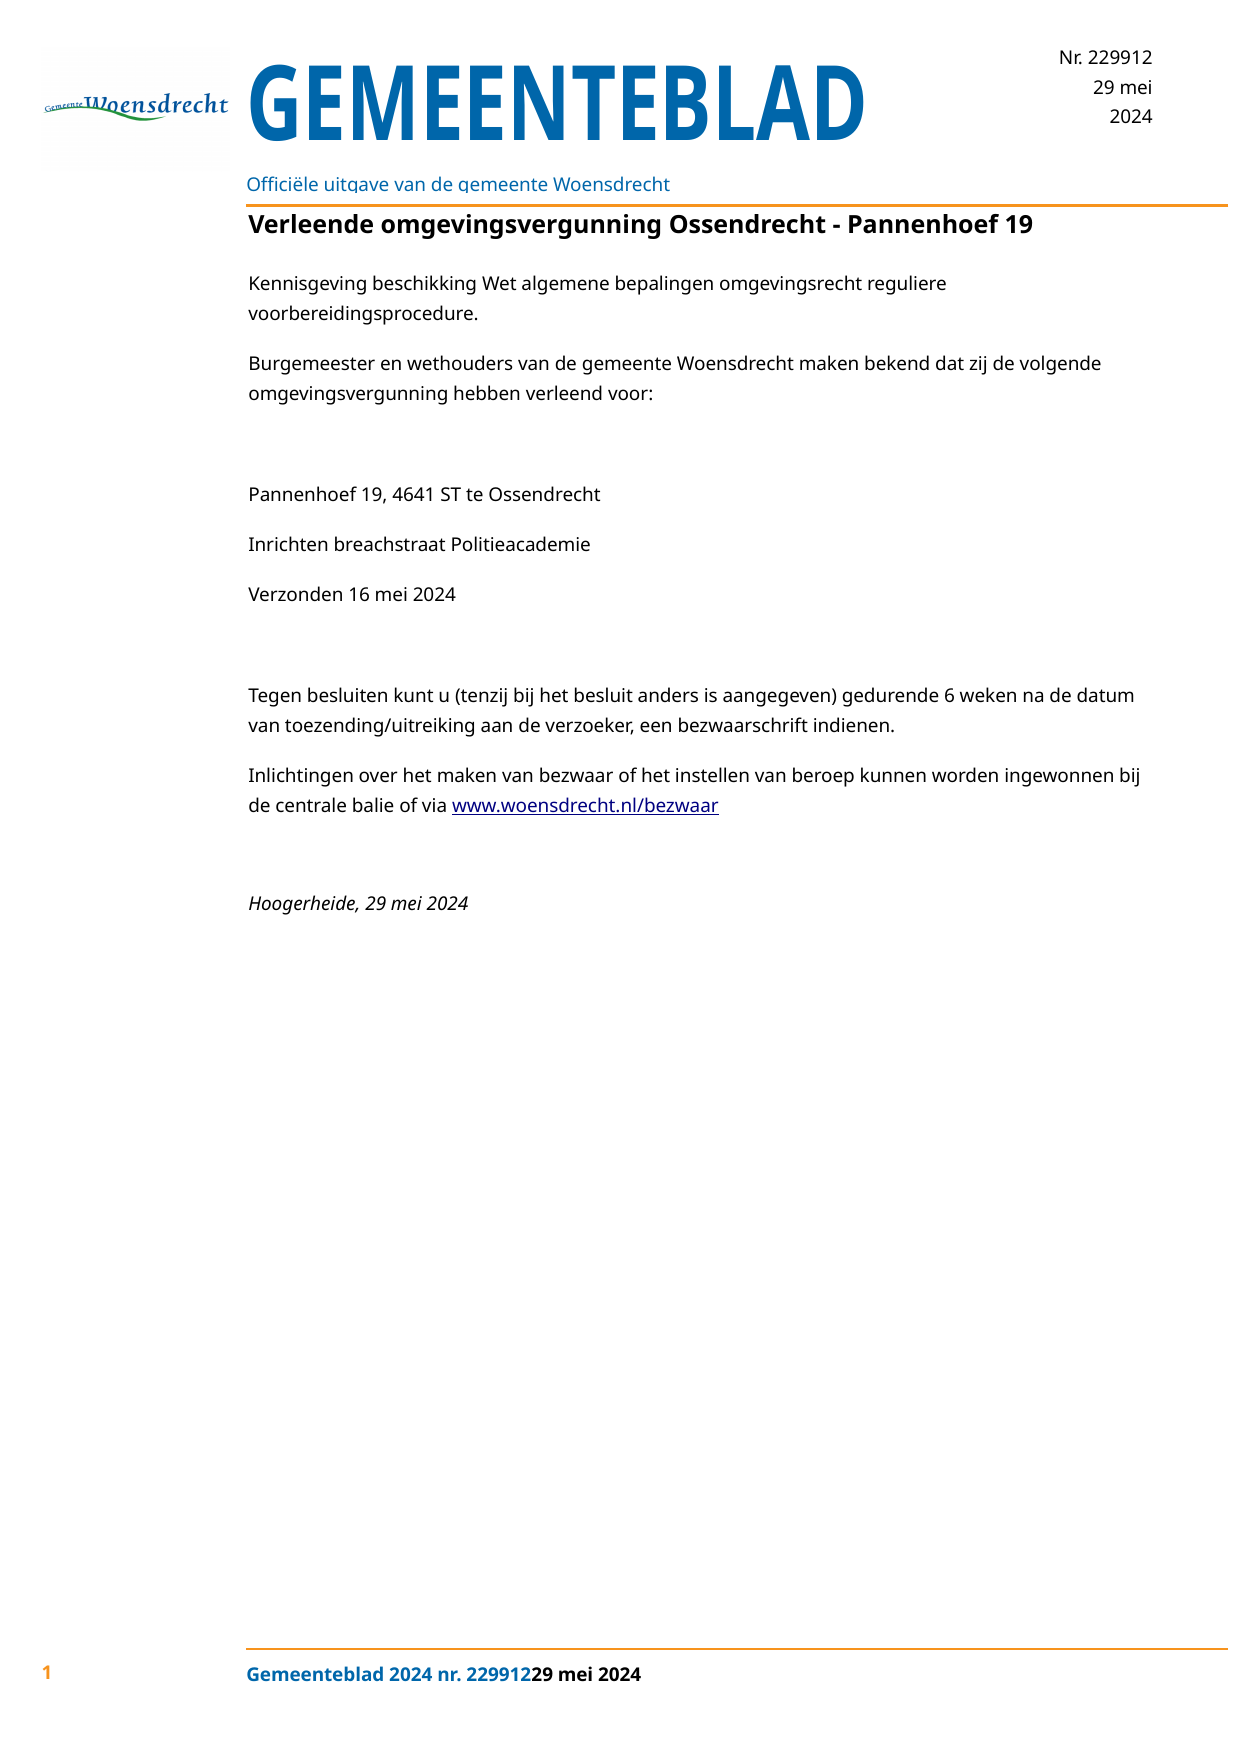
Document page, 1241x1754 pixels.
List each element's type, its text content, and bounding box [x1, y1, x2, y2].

text Burgemeester en wethouders van de gemeente Woensdrecht maken bekend dat zij de volgende omgevingsvergunning hebben verleend voor: [248, 350, 1152, 406]
text Verleende omgevingsvergunning Ossendrecht - Pannenhoef 19 [248, 207, 1152, 241]
text Inrichten breachstraat Politieacademie [248, 531, 1152, 557]
text Kennisgeving beschikking Wet algemene bepalingen omgevingsrecht reguliere voorbereidingsprocedure. [248, 270, 1152, 326]
text Hoogerheide, 29 mei 2024 [248, 890, 1152, 916]
picture [41, 47, 231, 172]
text Verzonden 16 mei 2024 [248, 582, 1152, 607]
text Tegen besluiten kunt u (tenzij bij het besluit anders is aangegeven) gedurende 6 weken na de datum van toezending/uitreiking aan de verzoeker, een bezwaarschrift indienen. [248, 682, 1152, 738]
text Inlichtingen over het maken van bezwaar of het instellen van beroep kunnen worden ingewonnen bij de centrale balie of via www.woensdrecht.nl/bezwaar [248, 762, 1152, 818]
text Pannenhoef 19, 4641 ST te Ossendrecht [248, 481, 1152, 506]
